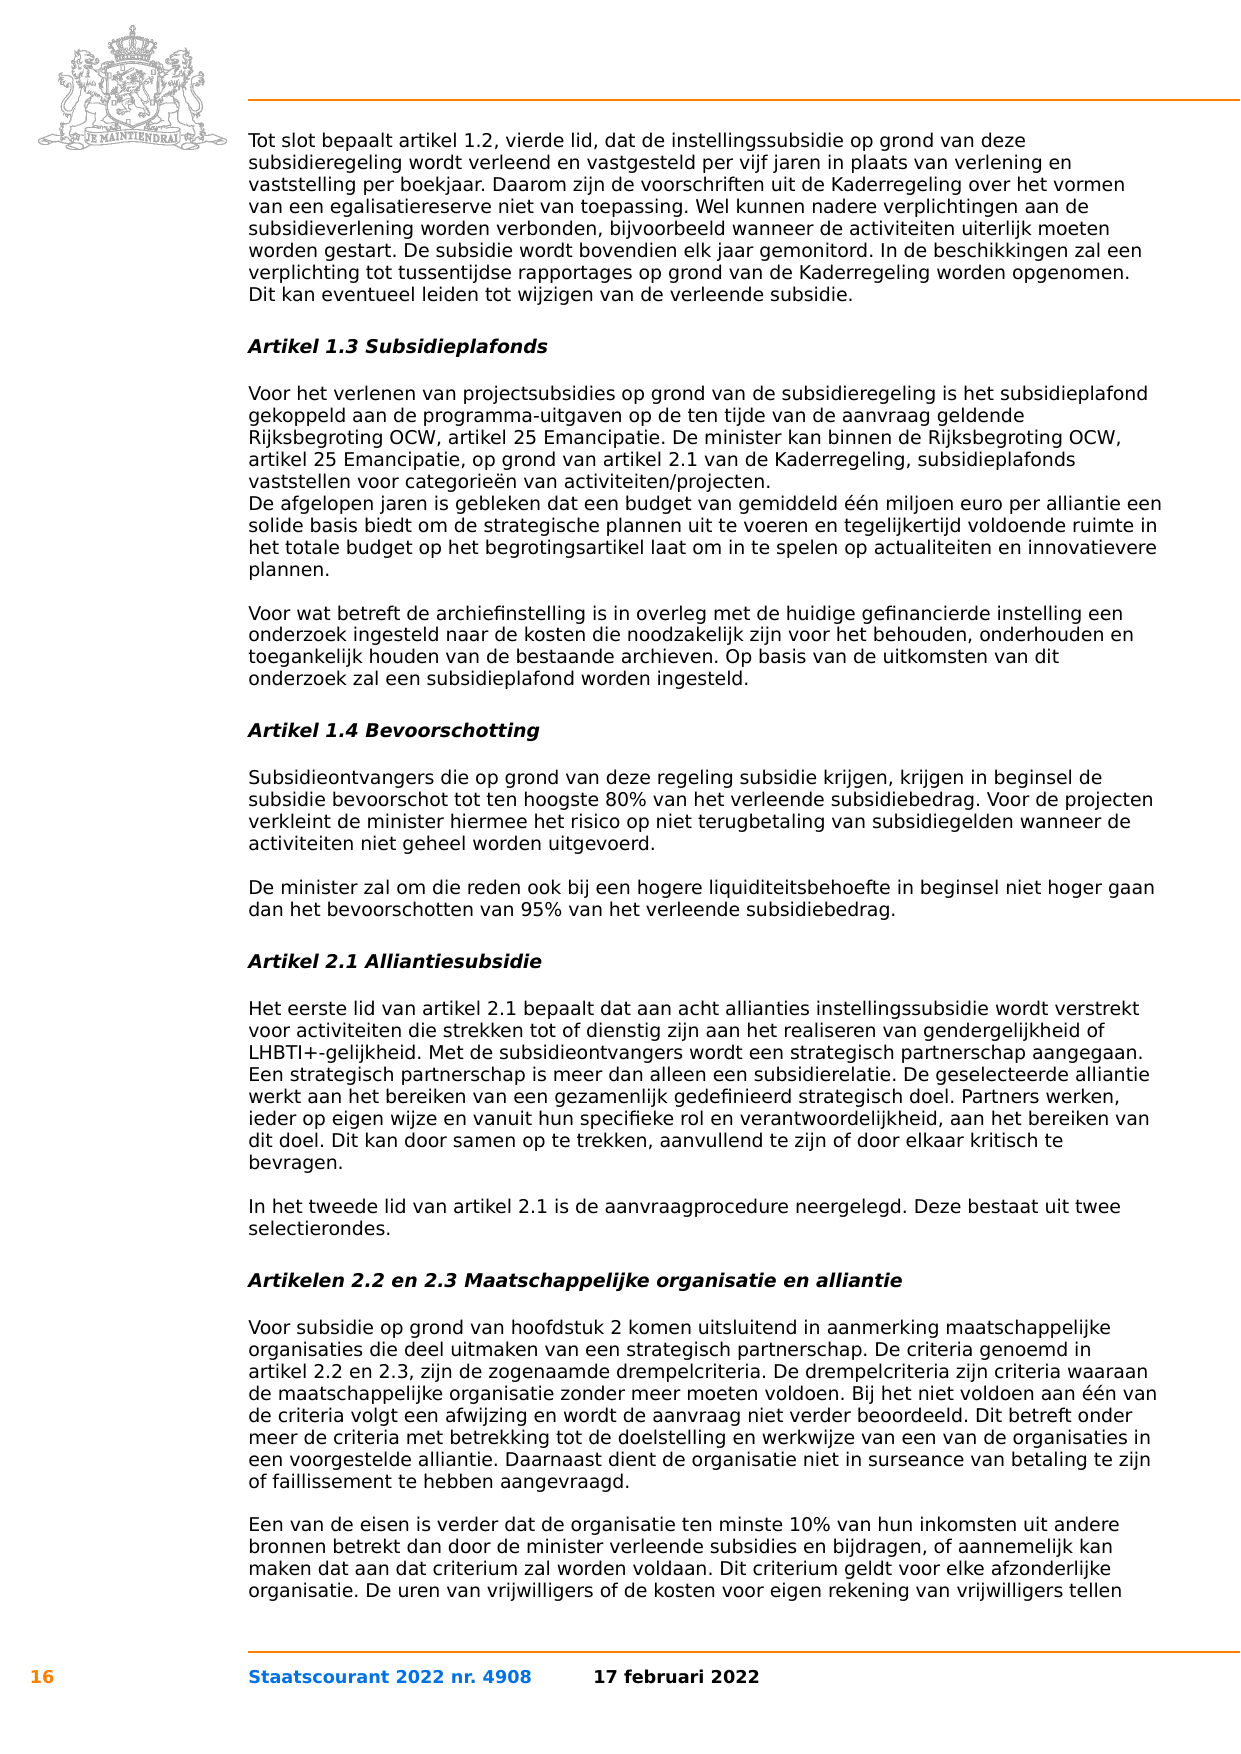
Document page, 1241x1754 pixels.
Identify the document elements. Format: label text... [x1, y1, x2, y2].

subtitle Artikel 1.4 Bevoorschotting [248, 720, 1163, 742]
text In het tweede lid van artikel 2.1 is de aanvraagprocedure neergelegd. Deze bestaat uit twee selectierondes. [248, 1196, 1163, 1240]
text Het eerste lid van artikel 2.1 bepaalt dat aan acht allianties instellingssubsidie wordt verstrekt voor activiteiten die strekken tot of dienstig zijn aan het realiseren van gendergelijkheid of LHBTI+-gelijkheid. Met de subsidieontvangers wordt een strategisch partnerschap aangegaan. Een strategisch partnerschap is meer dan alleen een subsidierelatie. De geselecteerde alliantie werkt aan het bereiken van een gezamenlijk gedefinieerd strategisch doel. Partners werken, ieder op eigen wijze en vanuit hun specifieke rol en verantwoordelijkheid, aan het bereiken van dit doel. Dit kan door samen op te trekken, aanvullend te zijn of door elkaar kritisch te bevragen. [248, 998, 1163, 1174]
text Een van de eisen is verder dat de organisatie ten minste 10% van hun inkomsten uit andere bronnen betrekt dan door de minister verleende subsidies en bijdragen, of aannemelijk kan maken dat aan dat criterium zal worden voldaan. Dit criterium geldt voor elke afzonderlijke organisatie. De uren van vrijwilligers of de kosten voor eigen rekening van vrijwilligers tellen [248, 1514, 1163, 1602]
subtitle Artikelen 2.2 en 2.3 Maatschappelijke organisatie en alliantie [248, 1270, 1163, 1292]
picture [38, 25, 227, 150]
subtitle Artikel 2.1 Alliantiesubsidie [248, 951, 1163, 973]
text Voor subsidie op grond van hoofdstuk 2 komen uitsluitend in aanmerking maatschappelijke organisaties die deel uitmaken van een strategisch partnerschap. De criteria genoemd in artikel 2.2 en 2.3, zijn de zogenaamde drempelcriteria. De drempelcriteria zijn criteria waaraan de maatschappelijke organisatie zonder meer moeten voldoen. Bij het niet voldoen aan één van de criteria volgt een afwijzing en wordt de aanvraag niet verder beoordeeld. Dit betreft onder meer de criteria met betrekking tot de doelstelling en werkwijze van een van de organisaties in een voorgestelde alliantie. Daarnaast dient de organisatie niet in surseance van betaling te zijn of faillissement te hebben aangevraagd. [248, 1317, 1163, 1492]
text De minister zal om die reden ook bij een hogere liquiditeitsbehoefte in beginsel niet hoger gaan dan het bevoorschotten van 95% van het verleende subsidiebedrag. [248, 877, 1163, 921]
text Voor het verlenen van projectsubsidies op grond van de subsidieregeling is het subsidieplafond gekoppeld aan de programma-uitgaven op de ten tijde van de aanvraag geldende Rijksbegroting OCW, artikel 25 Emancipatie. De minister kan binnen de Rijksbegroting OCW, artikel 25 Emancipatie, op grond van artikel 2.1 van de Kaderregeling, subsidieplafonds vaststellen voor categorieën van activiteiten/projecten. [248, 383, 1163, 493]
text Voor wat betreft de archiefinstelling is in overleg met de huidige gefinancierde instelling een onderzoek ingesteld naar de kosten die noodzakelijk zijn voor het behouden, onderhouden en toegankelijk houden van de bestaande archieven. Op basis van de uitkomsten van dit onderzoek zal een subsidieplafond worden ingesteld. [248, 602, 1163, 690]
text Subsidieontvangers die op grond van deze regeling subsidie krijgen, krijgen in beginsel de subsidie bevoorschot tot ten hoogste 80% van het verleende subsidiebedrag. Voor de projecten verkleint de minister hiermee het risico op niet terugbetaling van subsidiegelden wanneer de activiteiten niet geheel worden uitgevoerd. [248, 767, 1163, 855]
subtitle Artikel 1.3 Subsidieplafonds [248, 336, 1163, 358]
text Tot slot bepaalt artikel 1.2, vierde lid, dat de instellingssubsidie op grond van deze subsidieregeling wordt verleend en vastgesteld per vijf jaren in plaats van verlening en vaststelling per boekjaar. Daarom zijn de voorschriften uit de Kaderregeling over het vormen van een egalisatiereserve niet van toepassing. Wel kunnen nadere verplichtingen aan de subsidieverlening worden verbonden, bijvoorbeeld wanneer de activiteiten uiterlijk moeten worden gestart. De subsidie wordt bovendien elk jaar gemonitord. In de beschikkingen zal een verplichting tot tussentijdse rapportages op grond van de Kaderregeling worden opgenomen. Dit kan eventueel leiden tot wijzigen van de verleende subsidie. [248, 130, 1163, 306]
text De afgelopen jaren is gebleken dat een budget van gemiddeld één miljoen euro per alliantie een solide basis biedt om de strategische plannen uit te voeren en tegelijkertijd voldoende ruimte in het totale budget op het begrotingsartikel laat om in te spelen op actualiteiten en innovatievere plannen. [248, 493, 1163, 581]
